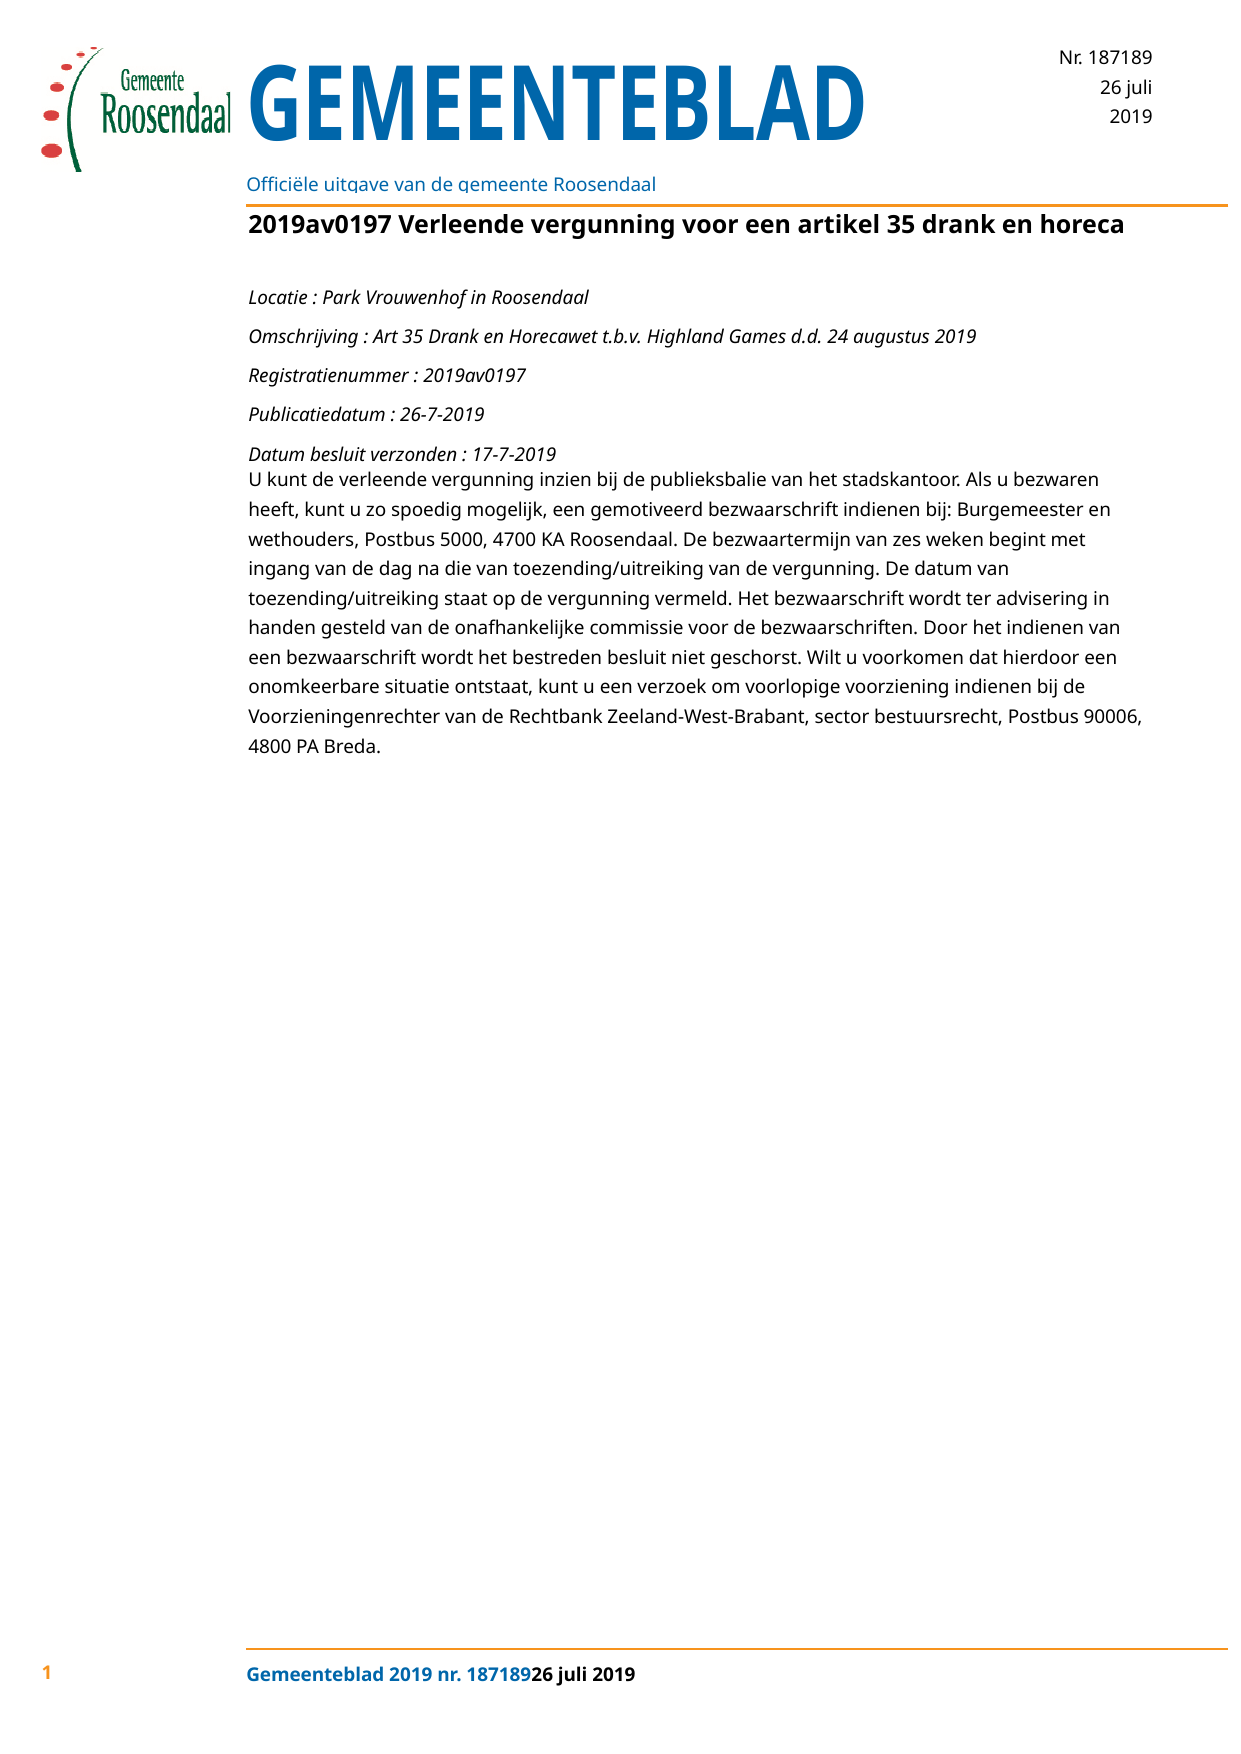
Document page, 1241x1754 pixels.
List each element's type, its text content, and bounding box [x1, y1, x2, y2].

text Registratienummer : 2019av0197 [248, 362, 1152, 388]
text Publicatiedatum : 26-7-2019 [248, 402, 1152, 427]
text U kunt de verleende vergunning inzien bij de publieksbalie van het stadskantoor. Als u bezwaren heeft, kunt u zo spoedig mogelijk, een gemotiveerd bezwaarschrift indienen bij: Burgemeester en wethouders, Postbus 5000, 4700 KA Roosendaal. De bezwaartermijn van zes weken begint met ingang van de dag na die van toezending/uitreiking van de vergunning. De datum van toezending/uitreiking staat op de vergunning vermeld. Het bezwaarschrift wordt ter advisering in handen gesteld van de onafhankelijke commissie voor de bezwaarschriften. Door het indienen van een bezwaarschrift wordt het bestreden besluit niet geschorst. Wilt u voorkomen dat hierdoor een onomkeerbare situatie ontstaat, kunt u een verzoek om voorlopige voorziening indienen bij de Voorzieningenrechter van de Rechtbank Zeeland-West-Brabant, sector bestuursrecht, Postbus 90006, 4800 PA Breda. [248, 467, 1152, 759]
text Locatie : Park Vrouwenhof in Roosendaal [248, 284, 1152, 309]
text Datum besluit verzonden : 17-7-2019 [248, 441, 1152, 467]
text 2019av0197 Verleende vergunning voor een artikel 35 drank en horeca [248, 207, 1152, 241]
text Omschrijving : Art 35 Drank en Horecawet t.b.v. Highland Games d.d. 24 augustus 2019 [248, 323, 1152, 349]
picture [41, 47, 231, 172]
